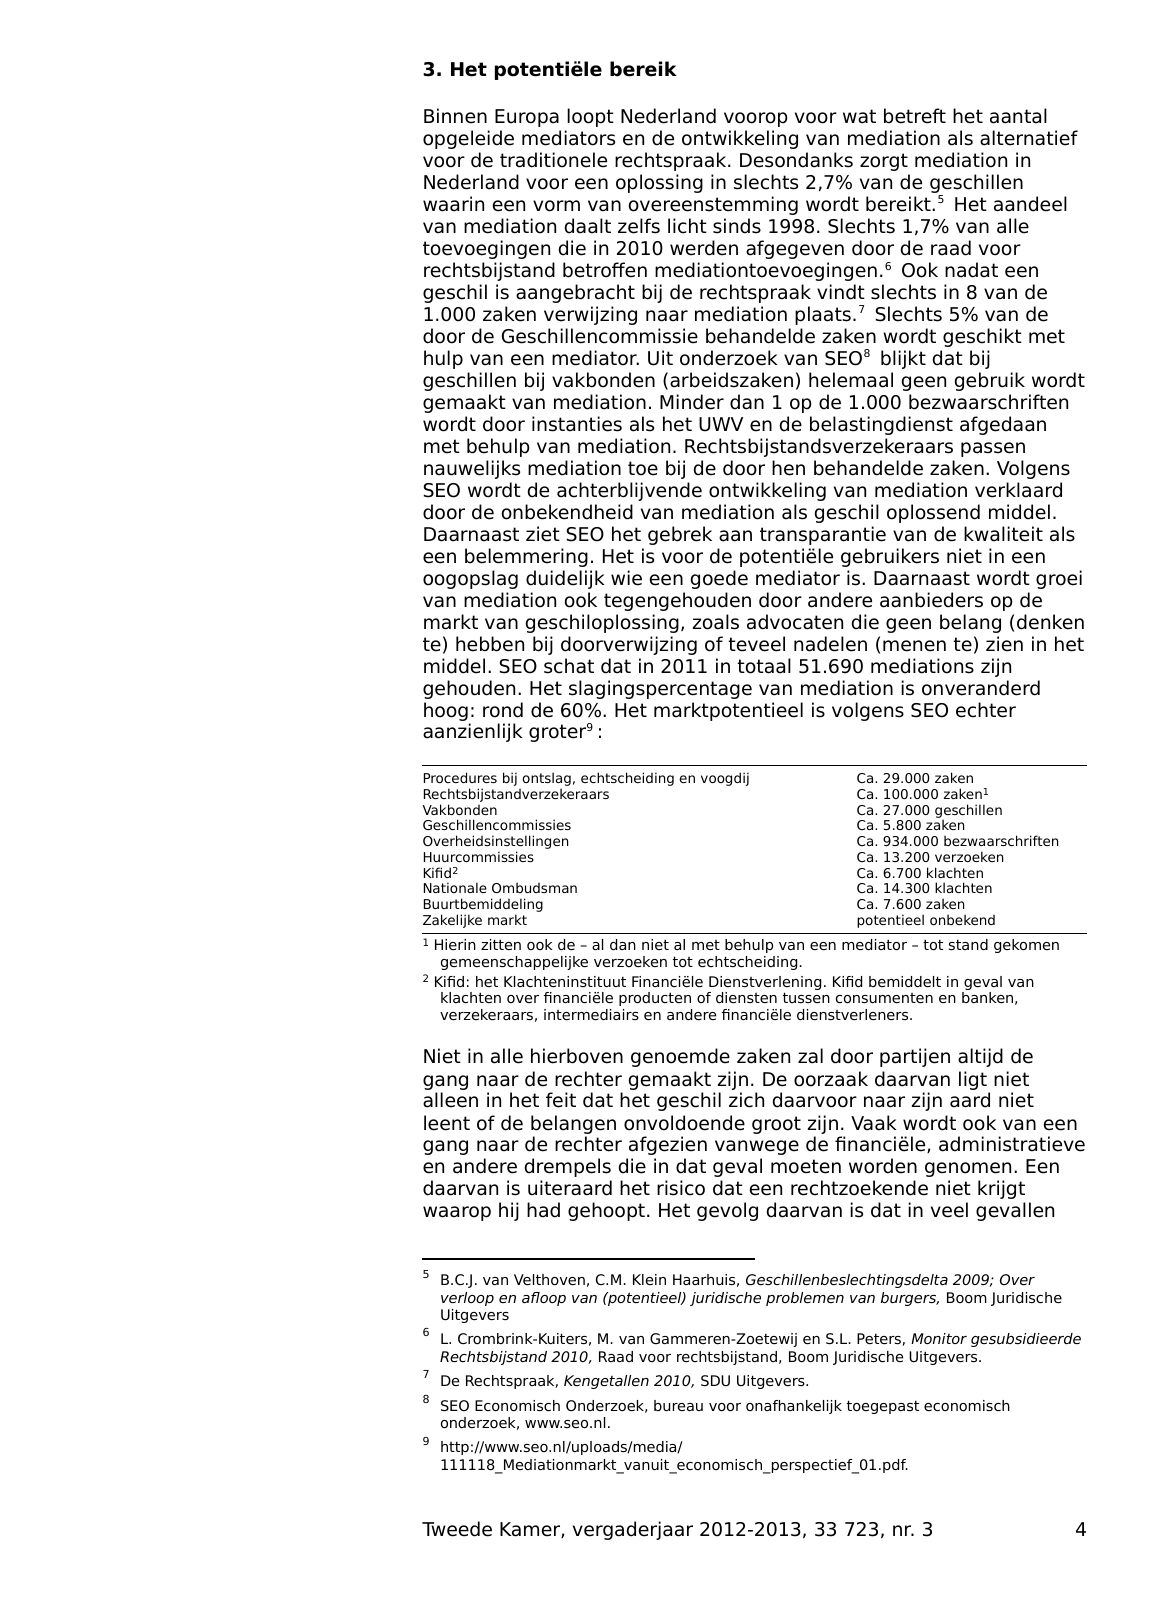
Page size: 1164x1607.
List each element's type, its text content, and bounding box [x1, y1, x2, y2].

table_cell Zakelijke markt [422, 913, 850, 933]
subtitle 3. Het potentiële bereik [422, 59, 1087, 81]
text SEO Economisch Onderzoek, bureau voor onafhankelijk toegepast economisch onderzoek, www.seo.nl. [422, 1393, 1087, 1432]
text Niet in alle hierboven genoemde zaken zal door partijen altijd de gang naar de rechter gemaakt zijn. De oorzaak daarvan ligt niet alleen in het feit dat het geschil zich daarvoor naar zijn aard niet leent of de belangen onvoldoende groot zijn. Vaak wordt ook van een gang naar de rechter afgezien vanwege de financiële, administratieve en andere drempels die in dat geval moeten worden genomen. Een daarvan is uiteraard het risico dat een rechtzoekende niet krijgt waarop hij had gehoopt. Het gevolg daarvan is dat in veel gevallen [422, 1046, 1087, 1222]
table_cell Ca. 100.000 zaken1 [850, 787, 1087, 802]
table_cell Ca. 27.000 geschillen [850, 803, 1087, 818]
table_cell Ca. 7.600 zaken [850, 897, 1087, 913]
table_cell Ca. 5.800 zaken [850, 818, 1087, 834]
table_header Ca. 29.000 zaken [850, 766, 1087, 787]
table_cell Rechtsbijstandverzekeraars [422, 787, 850, 802]
table_cell Nationale Ombudsman [422, 881, 850, 897]
table_cell Vakbonden [422, 803, 850, 818]
table_cell Ca. 6.700 klachten [850, 865, 1087, 881]
table_cell Kifid2 [422, 865, 850, 881]
table_header Procedures bij ontslag, echtscheiding en voogdij [422, 766, 850, 787]
table_cell potentieel onbekend [850, 913, 1087, 933]
text Binnen Europa loopt Nederland voorop voor wat betreft het aantal opgeleide mediators en de ontwikkeling van mediation als alternatief voor de traditionele rechtspraak. Desondanks zorgt mediation in Nederland voor een oplossing in slechts 2,7% van de geschillen waarin een vorm van overeenstemming wordt bereikt. Het aandeel van mediation daalt zelfs licht sinds 1998. Slechts 1,7% van alle toevoegingen die in 2010 werden afgegeven door de raad voor rechtsbijstand betroffen mediationtoevoegingen. Ook nadat een geschil is aangebracht bij de rechtspraak vindt slechts in 8 van de 1.000 zaken verwijzing naar mediation plaats. Slechts 5% van de door de Geschillencommissie behandelde zaken wordt geschikt met hulp van een mediator. Uit onderzoek van SEO blijkt dat bij geschillen bij vakbonden (arbeidszaken) helemaal geen gebruik wordt gemaakt van mediation. Minder dan 1 op de 1.000 bezwaarschriften wordt door instanties als het UWV en de belastingdienst afgedaan met behulp van mediation. Rechtsbijstandsverzekeraars passen nauwelijks mediation toe bij de door hen behandelde zaken. Volgens SEO wordt de achterblijvende ontwikkeling van mediation verklaard door de onbekendheid van mediation als geschil oplossend middel. Daarnaast ziet SEO het gebrek aan transparantie van de kwaliteit als een belemmering. Het is voor de potentiële gebruikers niet in een oogopslag duidelijk wie een goede mediator is. Daarnaast wordt groei van mediation ook tegengehouden door andere aanbieders op de markt van geschiloplossing, zoals advocaten die geen belang (denken te) hebben bij doorverwijzing of teveel nadelen (menen te) zien in het middel. SEO schat dat in 2011 in totaal 51.690 mediations zijn gehouden. Het slagingspercentage van mediation is onveranderd hoog: rond de 60%. Het marktpotentieel is volgens SEO echter aanzienlijk groter: [422, 106, 1087, 743]
table_cell Ca. 934.000 bezwaarschriften [850, 834, 1087, 850]
table_cell Geschillencommissies [422, 818, 850, 834]
text L. Crombrink-Kuiters, M. van Gammeren-Zoetewij en S.L. Peters, Monitor gesubsidieerde Rechtsbijstand 2010, Raad voor rechtsbijstand, Boom Juridische Uitgevers. [422, 1327, 1087, 1366]
text B.C.J. van Velthoven, C.M. Klein Haarhuis, Geschillenbeslechtingsdelta 2009; Over verloop en afloop van (potentieel) juridische problemen van burgers, Boom Juridische Uitgevers [422, 1268, 1087, 1324]
table_cell Ca. 13.200 verzoeken [850, 850, 1087, 865]
table_cell 1 Hierin zitten ook de – al dan niet al met behulp van een mediator – tot stand gekomen gemeenschappelijke verzoeken tot echtscheiding. 2 Kifid: het Klachteninstituut Financiële Dienstverlening. Kifid bemiddelt in geval van klachten over financiële producten of diensten tussen consumenten en banken, verzekeraars, intermediairs en andere financiële dienstverleners. [422, 934, 1087, 1024]
table_cell Overheidsinstellingen [422, 834, 850, 850]
table_cell Buurtbemiddeling [422, 897, 850, 913]
table_cell Huurcommissies [422, 850, 850, 865]
text http://www.seo.nl/uploads/media/111118_Mediationmarkt_vanuit_economisch_perspectief_01.pdf. [422, 1435, 1087, 1474]
text De Rechtspraak, Kengetallen 2010, SDU Uitgevers. [422, 1368, 1087, 1391]
table_cell Ca. 14.300 klachten [850, 881, 1087, 897]
